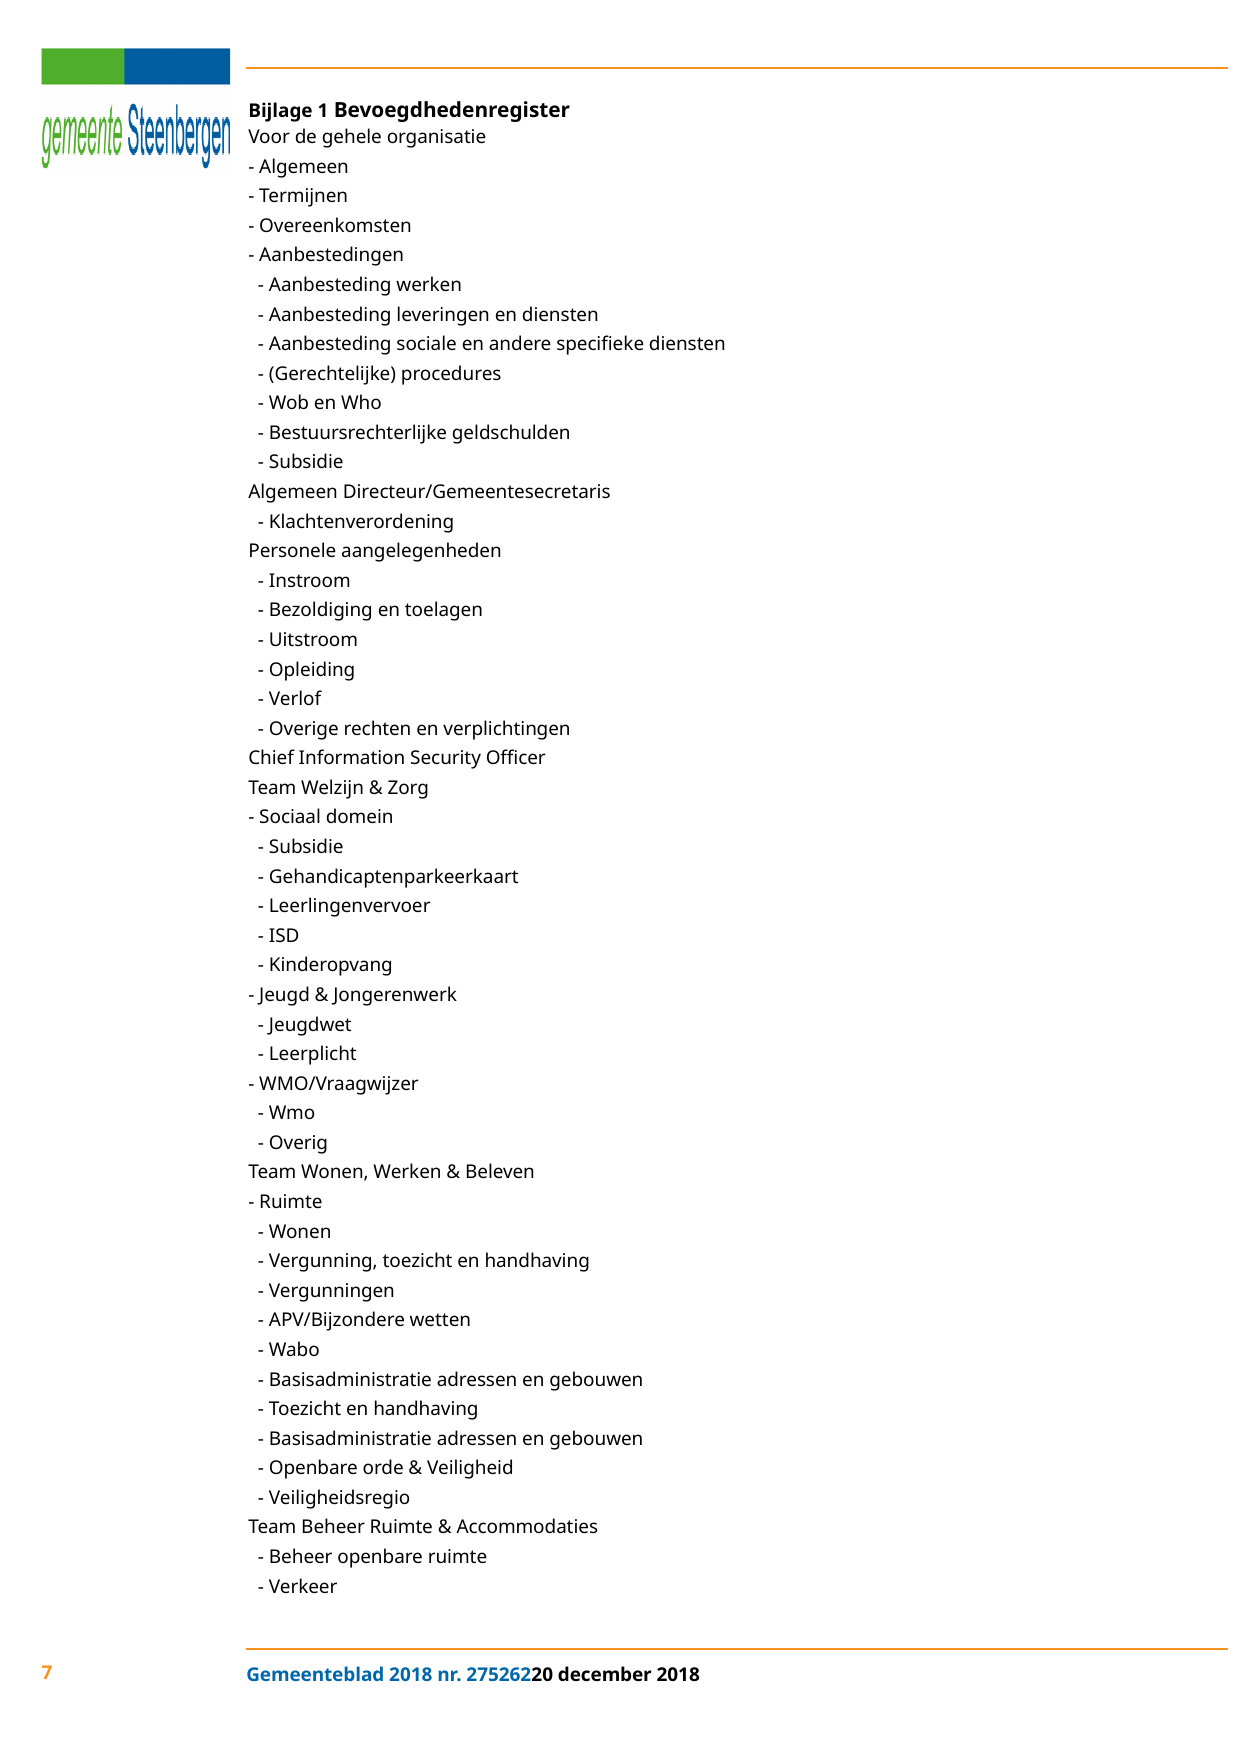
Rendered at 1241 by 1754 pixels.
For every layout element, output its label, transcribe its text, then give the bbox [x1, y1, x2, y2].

text - Overig [248, 1129, 1152, 1155]
text - APV/Bijzondere wetten [248, 1307, 1152, 1332]
text - Wmo [248, 1099, 1152, 1125]
text - Ruimte [248, 1188, 1152, 1214]
text - Leerplicht [248, 1040, 1152, 1066]
text Bijlage 1 Bevoegdhedenregister [248, 95, 1152, 123]
text - Veiligheidsregio [248, 1484, 1152, 1510]
text Team Beheer Ruimte & Accommodaties [248, 1514, 1152, 1539]
text - Algemeen [248, 153, 1152, 179]
text - Vergunningen [248, 1277, 1152, 1303]
text - Jeugd & Jongerenwerk [248, 981, 1152, 1007]
text - Leerlingenvervoer [248, 892, 1152, 918]
text Chief Information Security Officer [248, 744, 1152, 770]
text - Aanbestedingen [248, 242, 1152, 267]
text - Overige rechten en verplichtingen [248, 715, 1152, 741]
text - Jeugdwet [248, 1011, 1152, 1037]
text - Aanbesteding werken [248, 271, 1152, 297]
text Team Welzijn & Zorg [248, 774, 1152, 800]
text - Basisadministratie adressen en gebouwen [248, 1425, 1152, 1451]
text - Instroom [248, 567, 1152, 593]
text - Verlof [248, 685, 1152, 711]
text - Kinderopvang [248, 952, 1152, 977]
text - Openbare orde & Veiligheid [248, 1454, 1152, 1480]
picture [41, 47, 231, 172]
text - Aanbesteding leveringen en diensten [248, 301, 1152, 327]
text Voor de gehele organisatie [248, 123, 1152, 149]
text - Klachtenverordening [248, 508, 1152, 534]
text - Wob en Who [248, 389, 1152, 415]
text - Subsidie [248, 833, 1152, 859]
text - Toezicht en handhaving [248, 1395, 1152, 1421]
text - Beheer openbare ruimte [248, 1543, 1152, 1569]
text Personele aangelegenheden [248, 537, 1152, 563]
text - Gehandicaptenparkeerkaart [248, 863, 1152, 889]
text - Verkeer [248, 1573, 1152, 1599]
text - Basisadministratie adressen en gebouwen [248, 1366, 1152, 1392]
text - Bestuursrechterlijke geldschulden [248, 419, 1152, 445]
text - Sociaal domein [248, 804, 1152, 829]
text - WMO/Vraagwijzer [248, 1070, 1152, 1096]
text Team Wonen, Werken & Beleven [248, 1159, 1152, 1184]
text - Aanbesteding sociale en andere specifieke diensten [248, 330, 1152, 356]
text Algemeen Directeur/Gemeentesecretaris [248, 478, 1152, 504]
text - Wabo [248, 1336, 1152, 1362]
text - Uitstroom [248, 626, 1152, 652]
text - Subsidie [248, 449, 1152, 474]
text - Wonen [248, 1218, 1152, 1244]
text - Opleiding [248, 656, 1152, 682]
text - Bezoldiging en toelagen [248, 597, 1152, 622]
text - Vergunning, toezicht en handhaving [248, 1247, 1152, 1273]
text - (Gerechtelijke) procedures [248, 360, 1152, 386]
text - Overeenkomsten [248, 212, 1152, 238]
text - Termijnen [248, 182, 1152, 208]
text - ISD [248, 922, 1152, 948]
